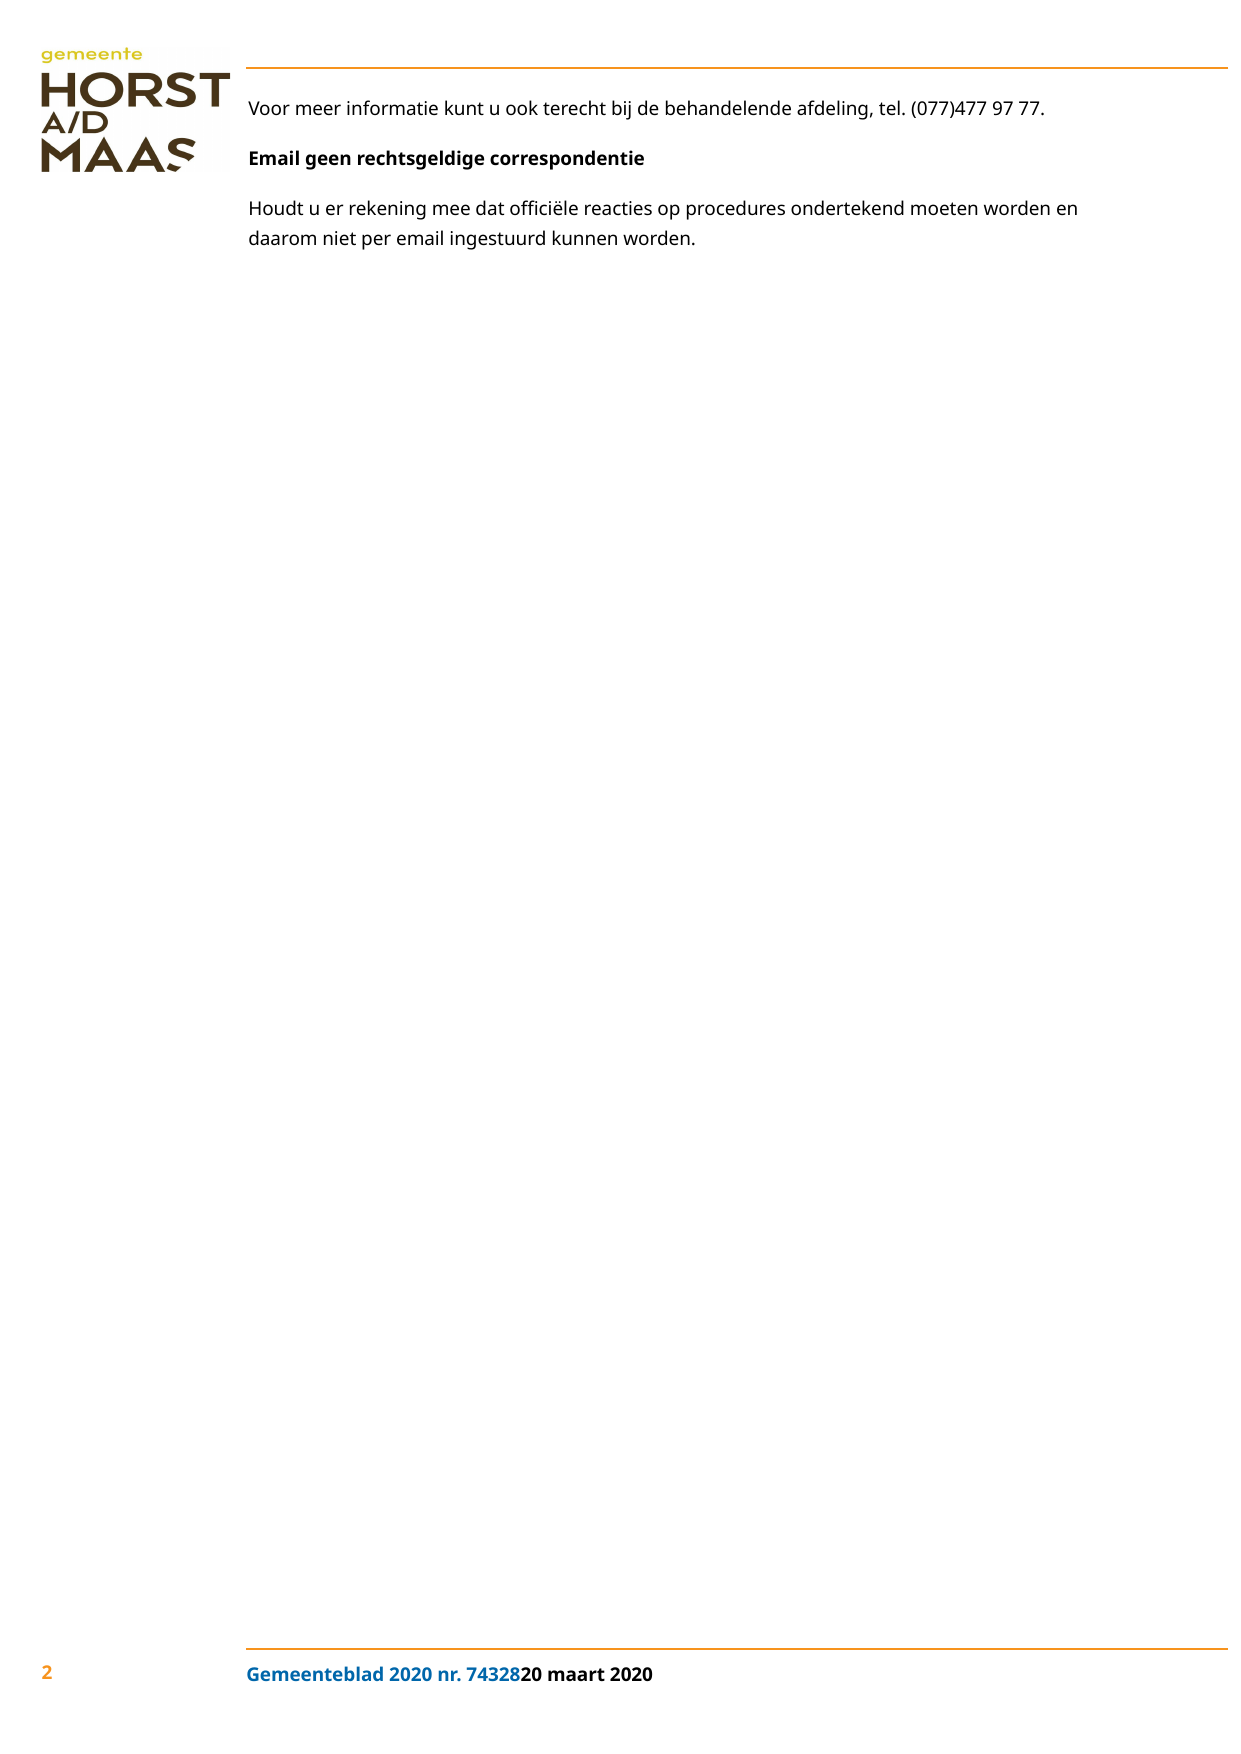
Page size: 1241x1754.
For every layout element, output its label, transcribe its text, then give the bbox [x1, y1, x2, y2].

picture [41, 47, 231, 172]
text Houdt u er rekening mee dat officiële reacties op procedures ondertekend moeten worden en daarom niet per email ingestuurd kunnen worden. [248, 196, 1152, 251]
text Email geen rechtsgeldige correspondentie [248, 145, 1152, 171]
text Voor meer informatie kunt u ook terecht bij de behandelende afdeling, tel. (077)477 97 77. [248, 95, 1152, 121]
